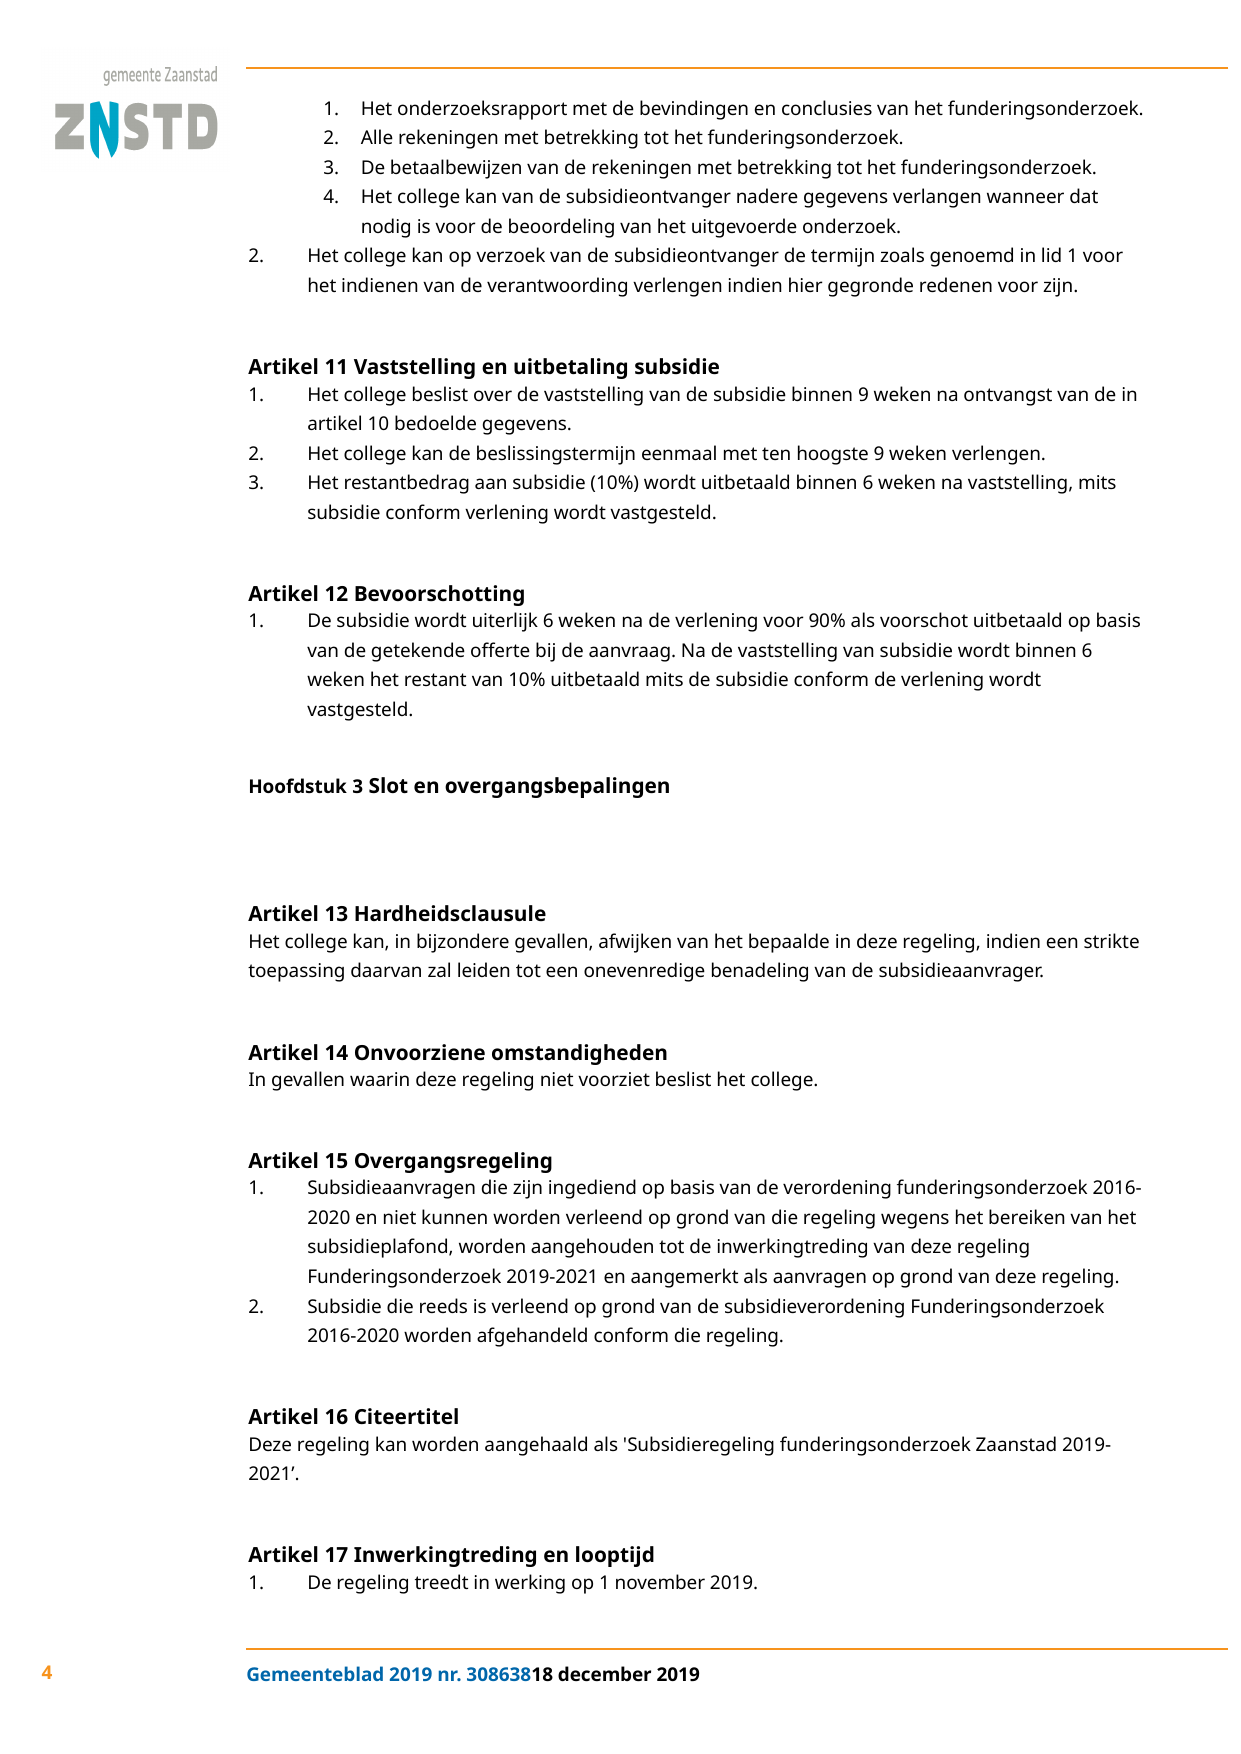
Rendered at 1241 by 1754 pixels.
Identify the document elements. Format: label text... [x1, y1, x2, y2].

text In gevallen waarin deze regeling niet voorziet beslist het college. [248, 1066, 1152, 1092]
list De subsidie wordt uiterlijk 6 weken na de verlening voor 90% als voorschot uitbetaald op basis van de getekende offerte bij de aanvraag. Na de vaststelling van subsidie wordt binnen 6 weken het restant van 10% uitbetaald mits de subsidie conform de verlening wordt vastgesteld. [248, 607, 1152, 722]
text Hoofdstuk 3 Slot en overgangsbepalingen [248, 771, 1152, 800]
text Artikel 16 Citeertitel [248, 1402, 1152, 1431]
list De regeling treedt in werking op 1 november 2019. [248, 1569, 1152, 1594]
list Alle rekeningen met betrekking tot het funderingsonderzoek. [323, 124, 1152, 150]
text Het college kan, in bijzondere gevallen, afwijken van het bepaalde in deze regeling, indien een strikte toepassing daarvan zal leiden tot een onevenredige benadeling van de subsidieaanvrager. [248, 928, 1152, 983]
picture [41, 47, 231, 172]
list De betaalbewijzen van de rekeningen met betrekking tot het funderingsonderzoek. [323, 154, 1152, 180]
text Artikel 14 Onvoorziene omstandigheden [248, 1038, 1152, 1066]
list Het restantbedrag aan subsidie (10%) wordt uitbetaald binnen 6 weken na vaststelling, mits subsidie conform verlening wordt vastgesteld. [248, 469, 1152, 525]
text Artikel 17 Inwerkingtreding en looptijd [248, 1540, 1152, 1569]
text Deze regeling kan worden aangehaald als 'Subsidieregeling funderingsonderzoek Zaanstad 2019-2021’. [248, 1431, 1152, 1486]
list Het college kan de beslissingstermijn eenmaal met ten hoogste 9 weken verlengen. [248, 440, 1152, 466]
list Subsidieaanvragen die zijn ingediend op basis van de verordening funderingsonderzoek 2016-2020 en niet kunnen worden verleend op grond van die regeling wegens het bereiken van het subsidieplafond, worden aangehouden tot de inwerkingtreding van deze regeling Funderingsonderzoek 2019-2021 en aangemerkt als aanvragen op grond van deze regeling. [248, 1174, 1152, 1289]
list Subsidie die reeds is verleend op grond van de subsidieverordening Funderingsonderzoek 2016-2020 worden afgehandeld conform die regeling. [248, 1293, 1152, 1348]
list Het onderzoeksrapport met de bevindingen en conclusies van het funderingsonderzoek. [323, 95, 1152, 121]
text Artikel 12 Bevoorschotting [248, 579, 1152, 607]
list Het college kan van de subsidieontvanger nadere gegevens verlangen wanneer dat nodig is voor de beoordeling van het uitgevoerde onderzoek. [323, 183, 1152, 239]
text Artikel 13 Hardheidsclausule [248, 899, 1152, 928]
text Artikel 11 Vaststelling en uitbetaling subsidie [248, 352, 1152, 381]
list Het college kan op verzoek van de subsidieontvanger de termijn zoals genoemd in lid 1 voor het indienen van de verantwoording verlengen indien hier gegronde redenen voor zijn. [248, 243, 1152, 298]
text Artikel 15 Overgangsregeling [248, 1146, 1152, 1174]
list Het college beslist over de vaststelling van de subsidie binnen 9 weken na ontvangst van de in artikel 10 bedoelde gegevens. [248, 381, 1152, 436]
